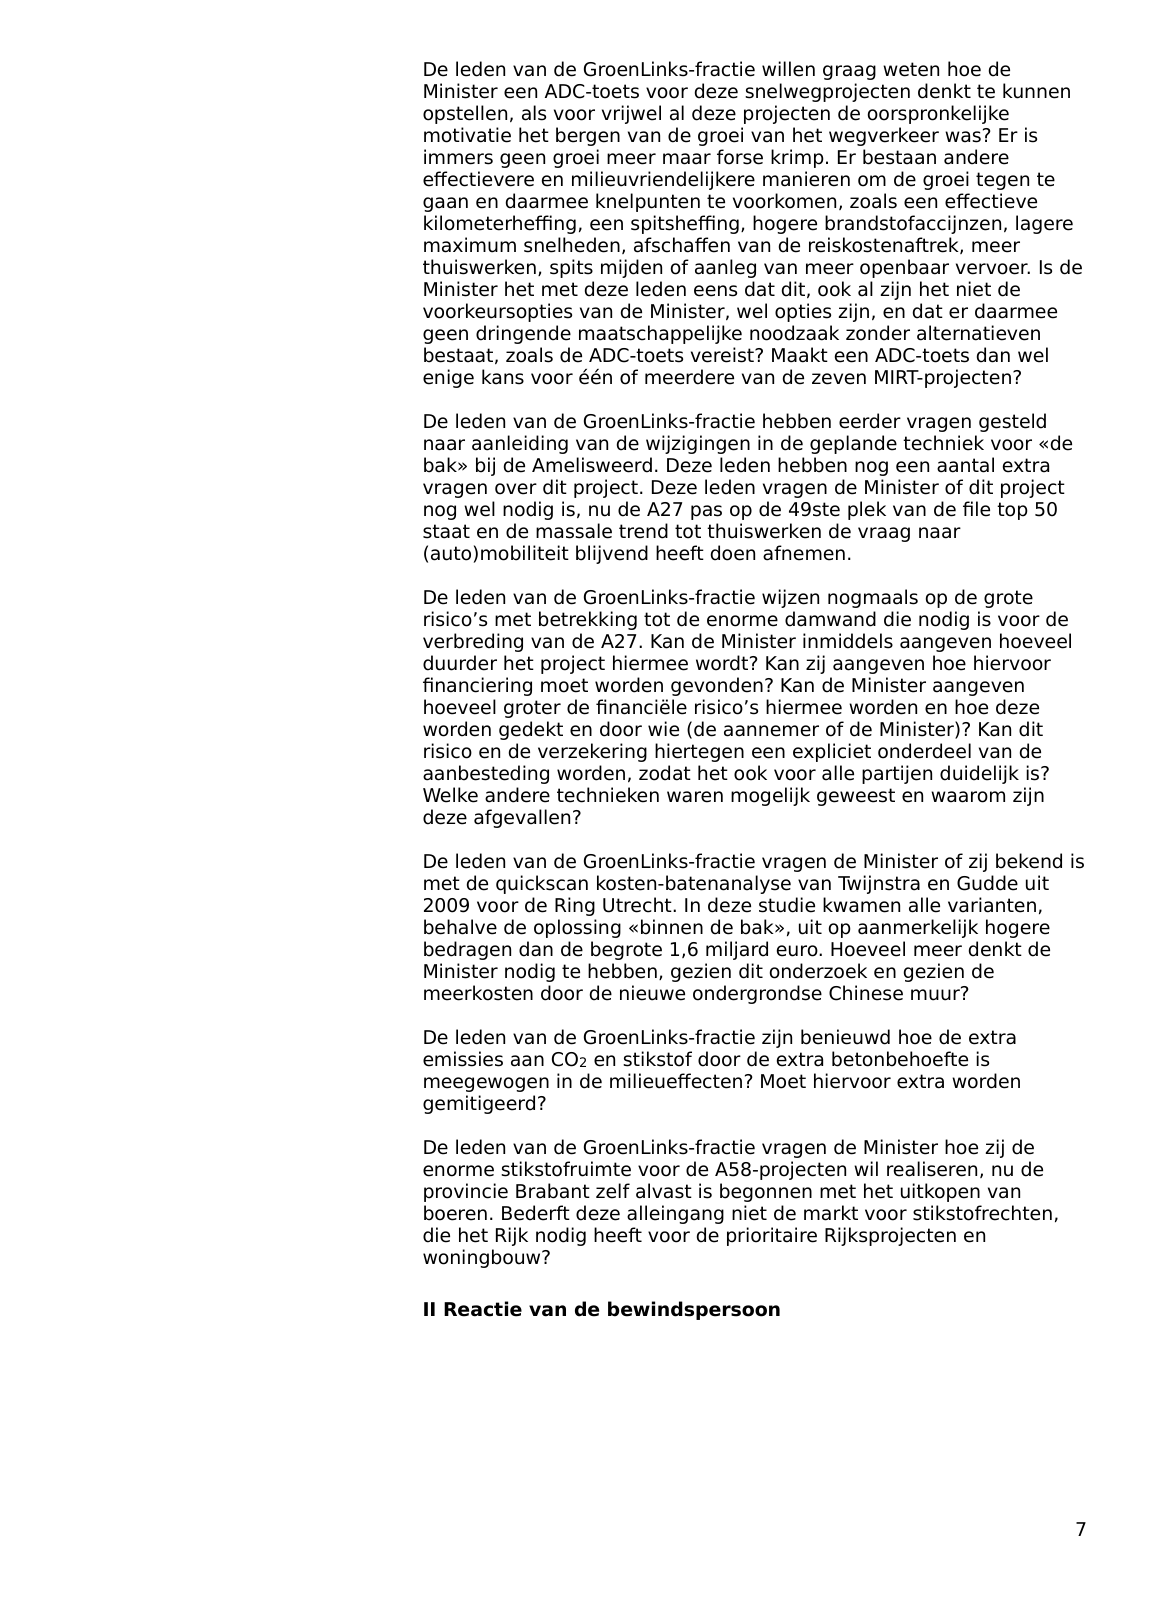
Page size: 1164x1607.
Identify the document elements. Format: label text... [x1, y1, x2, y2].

text De leden van de GroenLinks-fractie vragen de Minister of zij bekend is met de quickscan kosten-batenanalyse van Twijnstra en Gudde uit 2009 voor de Ring Utrecht. In deze studie kwamen alle varianten, behalve de oplossing «binnen de bak», uit op aanmerkelijk hogere bedragen dan de begrote 1,6 miljard euro. Hoeveel meer denkt de Minister nodig te hebben, gezien dit onderzoek en gezien de meerkosten door de nieuwe ondergrondse Chinese muur? [422, 851, 1087, 1005]
text De leden van de GroenLinks-fractie vragen de Minister hoe zij de enorme stikstofruimte voor de A58-projecten wil realiseren, nu de provincie Brabant zelf alvast is begonnen met het uitkopen van boeren. Bederft deze alleingang niet de markt voor stikstofrechten, die het Rijk nodig heeft voor de prioritaire Rijksprojecten en woningbouw? [422, 1137, 1087, 1269]
text De leden van de GroenLinks-fractie hebben eerder vragen gesteld naar aanleiding van de wijzigingen in de geplande techniek voor «de bak» bij de Amelisweerd. Deze leden hebben nog een aantal extra vragen over dit project. Deze leden vragen de Minister of dit project nog wel nodig is, nu de A27 pas op de 49ste plek van de file top 50 staat en de massale trend tot thuiswerken de vraag naar (auto)mobiliteit blijvend heeft doen afnemen. [422, 411, 1087, 565]
subtitle II Reactie van de bewindspersoon [422, 1299, 1087, 1321]
text De leden van de GroenLinks-fractie willen graag weten hoe de Minister een ADC-toets voor deze snelwegprojecten denkt te kunnen opstellen, als voor vrijwel al deze projecten de oorspronkelijke motivatie het bergen van de groei van het wegverkeer was? Er is immers geen groei meer maar forse krimp. Er bestaan andere effectievere en milieuvriendelijkere manieren om de groei tegen te gaan en daarmee knelpunten te voorkomen, zoals een effectieve kilometerheffing, een spitsheffing, hogere brandstofaccijnzen, lagere maximum snelheden, afschaffen van de reiskostenaftrek, meer thuiswerken, spits mijden of aanleg van meer openbaar vervoer. Is de Minister het met deze leden eens dat dit, ook al zijn het niet de voorkeursopties van de Minister, wel opties zijn, en dat er daarmee geen dringende maatschappelijke noodzaak zonder alternatieven bestaat, zoals de ADC-toets vereist? Maakt een ADC-toets dan wel enige kans voor één of meerdere van de zeven MIRT-projecten? [422, 59, 1087, 389]
text De leden van de GroenLinks-fractie zijn benieuwd hoe de extra emissies aan CO2 en stikstof door de extra betonbehoefte is meegewogen in de milieueffecten? Moet hiervoor extra worden gemitigeerd? [422, 1027, 1087, 1115]
text De leden van de GroenLinks-fractie wijzen nogmaals op de grote risico’s met betrekking tot de enorme damwand die nodig is voor de verbreding van de A27. Kan de Minister inmiddels aangeven hoeveel duurder het project hiermee wordt? Kan zij aangeven hoe hiervoor financiering moet worden gevonden? Kan de Minister aangeven hoeveel groter de financiële risico’s hiermee worden en hoe deze worden gedekt en door wie (de aannemer of de Minister)? Kan dit risico en de verzekering hiertegen een expliciet onderdeel van de aanbesteding worden, zodat het ook voor alle partijen duidelijk is? Welke andere technieken waren mogelijk geweest en waarom zijn deze afgevallen? [422, 587, 1087, 829]
